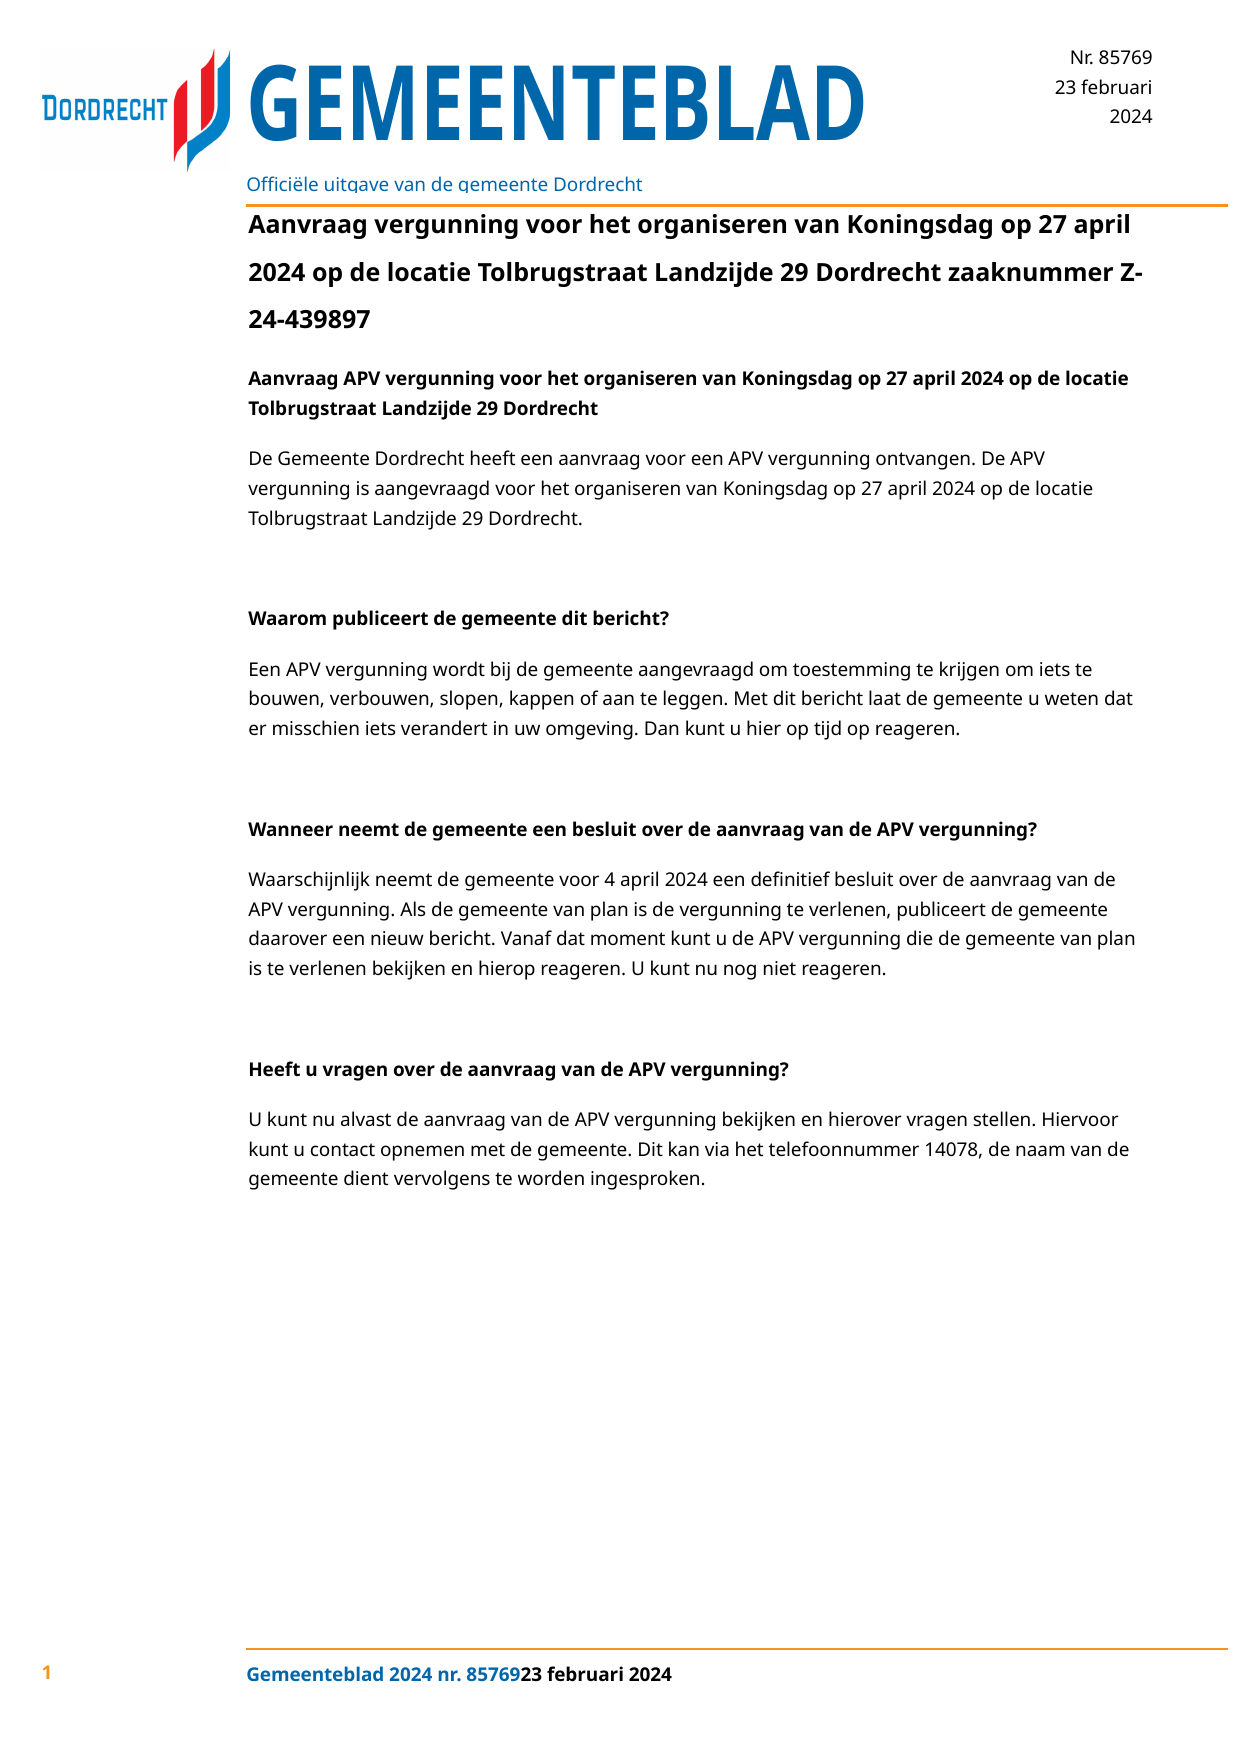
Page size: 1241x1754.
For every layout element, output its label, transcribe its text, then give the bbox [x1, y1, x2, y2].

picture [41, 47, 231, 172]
text De Gemeente Dordrecht heeft een aanvraag voor een APV vergunning ontvangen. De APV vergunning is aangevraagd voor het organiseren van Koningsdag op 27 april 2024 op de locatie Tolbrugstraat Landzijde 29 Dordrecht. [248, 446, 1152, 530]
text U kunt nu alvast de aanvraag van de APV vergunning bekijken en hierover vragen stellen. Hiervoor kunt u contact opnemen met de gemeente. Dit kan via het telefoonnummer 14078, de naam van de gemeente dient vervolgens te worden ingesproken. [248, 1106, 1152, 1191]
text Heeft u vragen over de aanvraag van de APV vergunning? [248, 1056, 1152, 1082]
text Waarschijnlijk neemt de gemeente voor 4 april 2024 een definitief besluit over de aanvraag van de APV vergunning. Als de gemeente van plan is de vergunning te verlenen, publiceert de gemeente daarover een nieuw bericht. Vanaf dat moment kunt u de APV vergunning die de gemeente van plan is te verlenen bekijken en hierop reageren. U kunt nu nog niet reageren. [248, 866, 1152, 981]
text Aanvraag APV vergunning voor het organiseren van Koningsdag op 27 april 2024 op de locatie Tolbrugstraat Landzijde 29 Dordrecht [248, 366, 1152, 421]
text Waarom publiceert de gemeente dit bericht? [248, 606, 1152, 631]
text Een APV vergunning wordt bij de gemeente aangevraagd om toestemming te krijgen om iets te bouwen, verbouwen, slopen, kappen of aan te leggen. Met dit bericht laat de gemeente u weten dat er misschien iets verandert in uw omgeving. Dan kunt u hier op tijd op reageren. [248, 656, 1152, 741]
text Wanneer neemt de gemeente een besluit over de aanvraag van de APV vergunning? [248, 816, 1152, 842]
text Aanvraag vergunning voor het organiseren van Koningsdag op 27 april 2024 op de locatie Tolbrugstraat Landzijde 29 Dordrecht zaaknummer Z-24-439897 [248, 207, 1152, 336]
